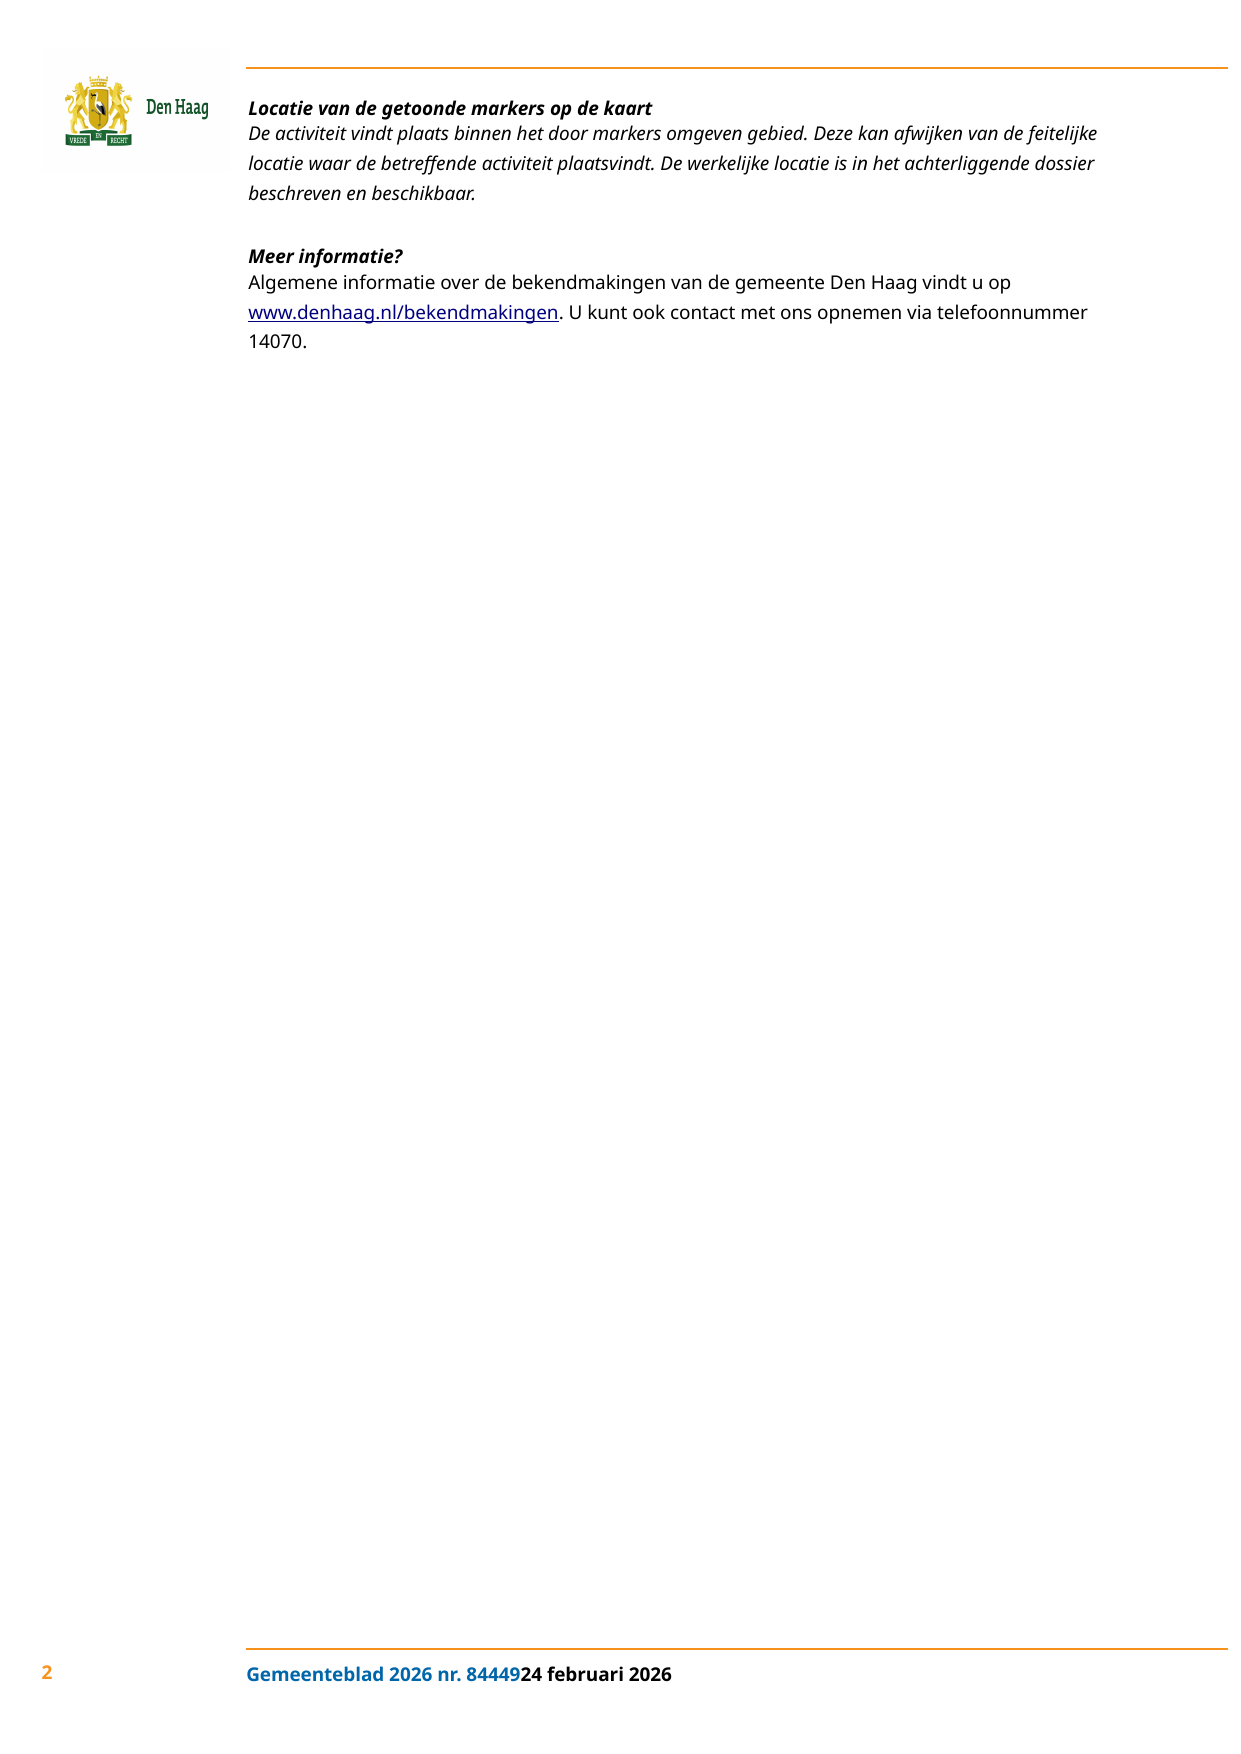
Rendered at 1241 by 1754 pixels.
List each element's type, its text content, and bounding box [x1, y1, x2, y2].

text Algemene informatie over de bekendmakingen van de gemeente Den Haag vindt u op www.denhaag.nl/bekendmakingen. U kunt ook contact met ons opnemen via telefoonnummer 14070. [248, 269, 1152, 354]
text De activiteit vindt plaats binnen het door markers omgeven gebied. Deze kan afwijken van de feitelijke locatie waar de betreffende activiteit plaatsvindt. De werkelijke locatie is in het achterliggende dossier beschreven en beschikbaar. [248, 121, 1152, 205]
picture [41, 47, 231, 172]
text Meer informatie? [248, 244, 1152, 269]
text Locatie van de getoonde markers op de kaart [248, 95, 1152, 121]
